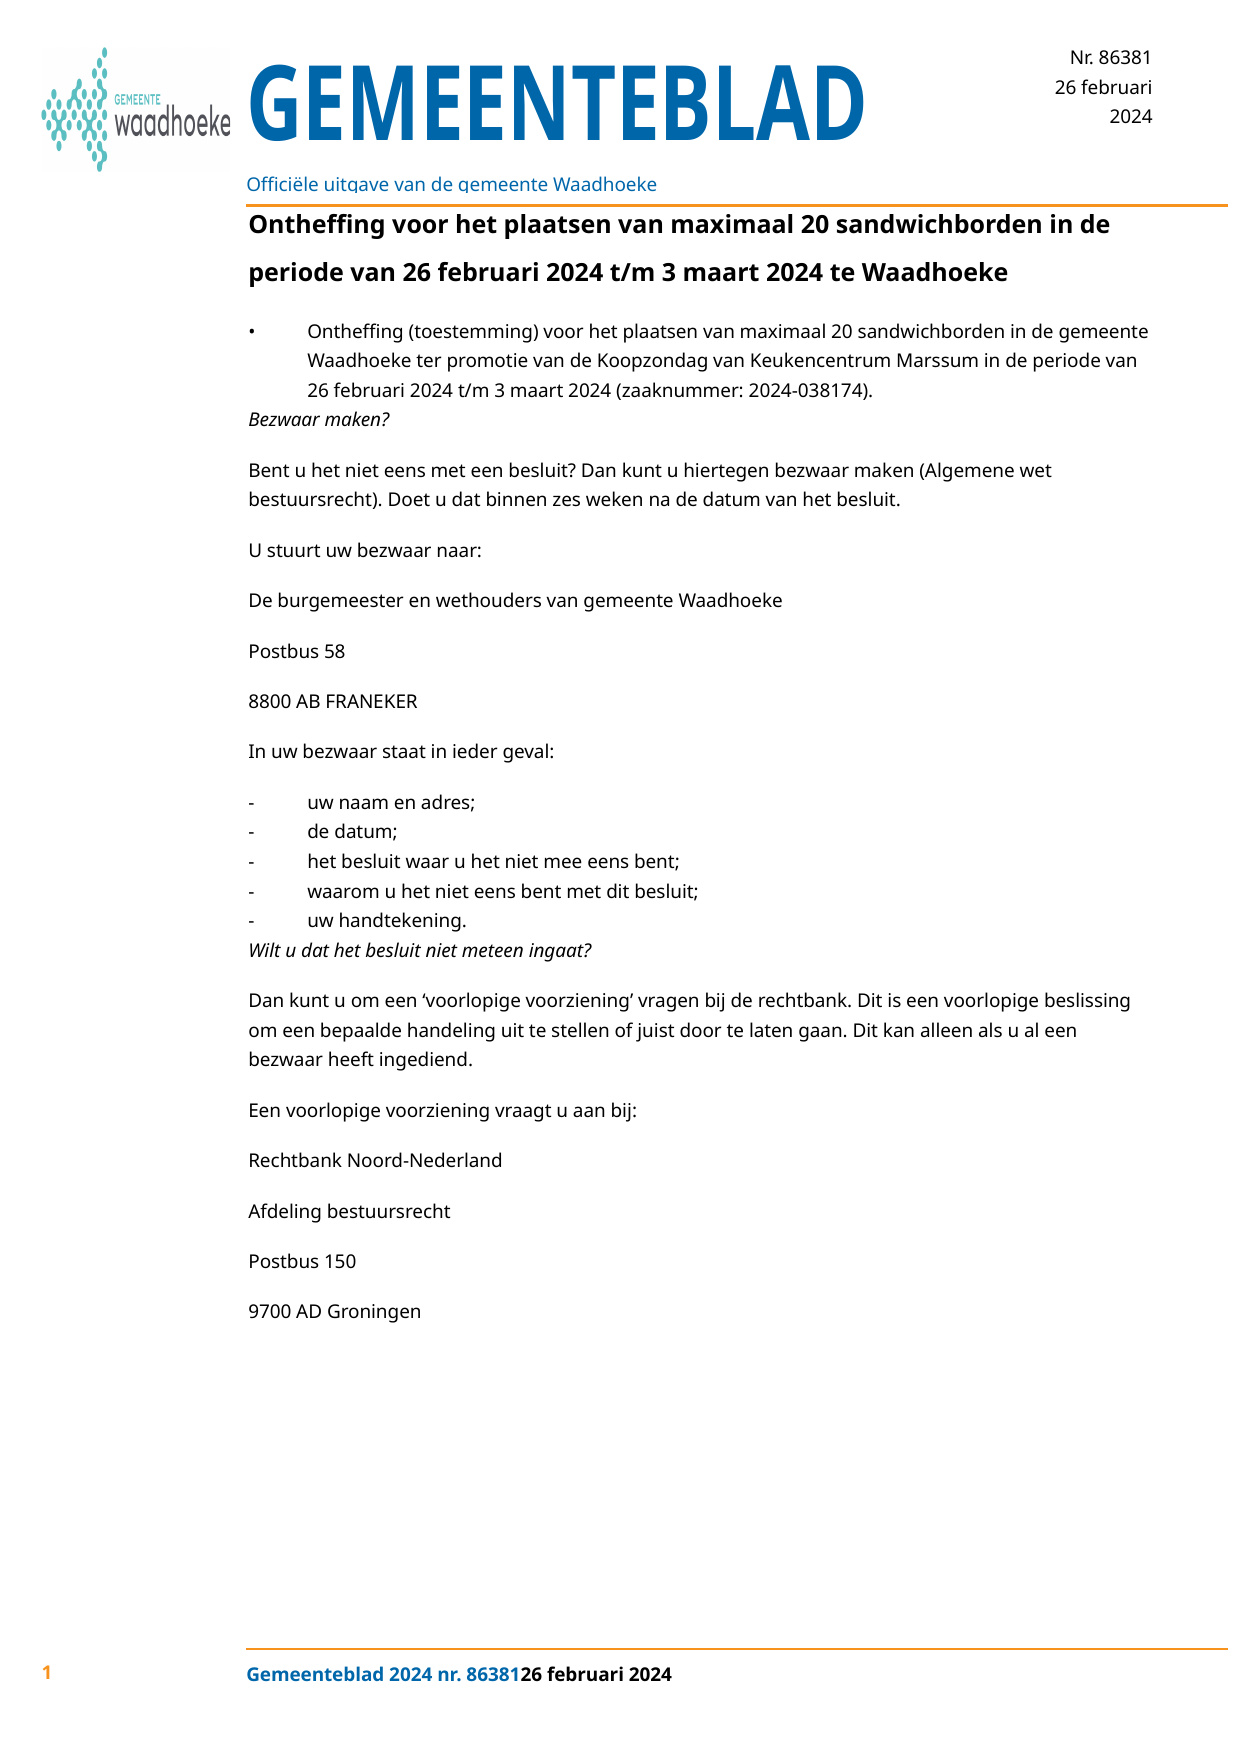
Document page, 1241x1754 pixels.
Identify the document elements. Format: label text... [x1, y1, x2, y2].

text De burgemeester en wethouders van gemeente Waadhoeke [248, 587, 1152, 613]
text Bezwaar maken? [248, 407, 1152, 432]
text Ontheffing voor het plaatsen van maximaal 20 sandwichborden in de periode van 26 februari 2024 t/m 3 maart 2024 te Waadhoeke [248, 207, 1152, 288]
list de datum; [248, 819, 1152, 844]
text Rechtbank Noord-Nederland [248, 1147, 1152, 1173]
text Bent u het niet eens met een besluit? Dan kunt u hiertegen bezwaar maken (Algemene wet bestuursrecht). Doet u dat binnen zes weken na de datum van het besluit. [248, 457, 1152, 512]
list waarom u het niet eens bent met dit besluit; [248, 878, 1152, 904]
text In uw bezwaar staat in ieder geval: [248, 739, 1152, 764]
text U stuurt uw bezwaar naar: [248, 537, 1152, 563]
text Een voorlopige voorziening vraagt u aan bij: [248, 1097, 1152, 1123]
picture [41, 47, 231, 172]
text Postbus 58 [248, 638, 1152, 664]
list Ontheffing (toestemming) voor het plaatsen van maximaal 20 sandwichborden in de gemeente Waadhoeke ter promotie van de Koopzondag van Keukencentrum Marssum in de periode van 26 februari 2024 t/m 3 maart 2024 (zaaknummer: 2024-038174). [248, 318, 1152, 403]
text Wilt u dat het besluit niet meteen ingaat? [248, 937, 1152, 963]
list uw handtekening. [248, 907, 1152, 933]
text Dan kunt u om een ‘voorlopige voorziening’ vragen bij de rechtbank. Dit is een voorlopige beslissing om een bepaalde handeling uit te stellen of juist door te laten gaan. Dit kan alleen als u al een bezwaar heeft ingediend. [248, 987, 1152, 1072]
list het besluit waar u het niet mee eens bent; [248, 848, 1152, 874]
text 8800 AB FRANEKER [248, 688, 1152, 714]
text Afdeling bestuursrecht [248, 1198, 1152, 1224]
text Postbus 150 [248, 1248, 1152, 1274]
list uw naam en adres; [248, 789, 1152, 815]
text 9700 AD Groningen [248, 1299, 1152, 1324]
